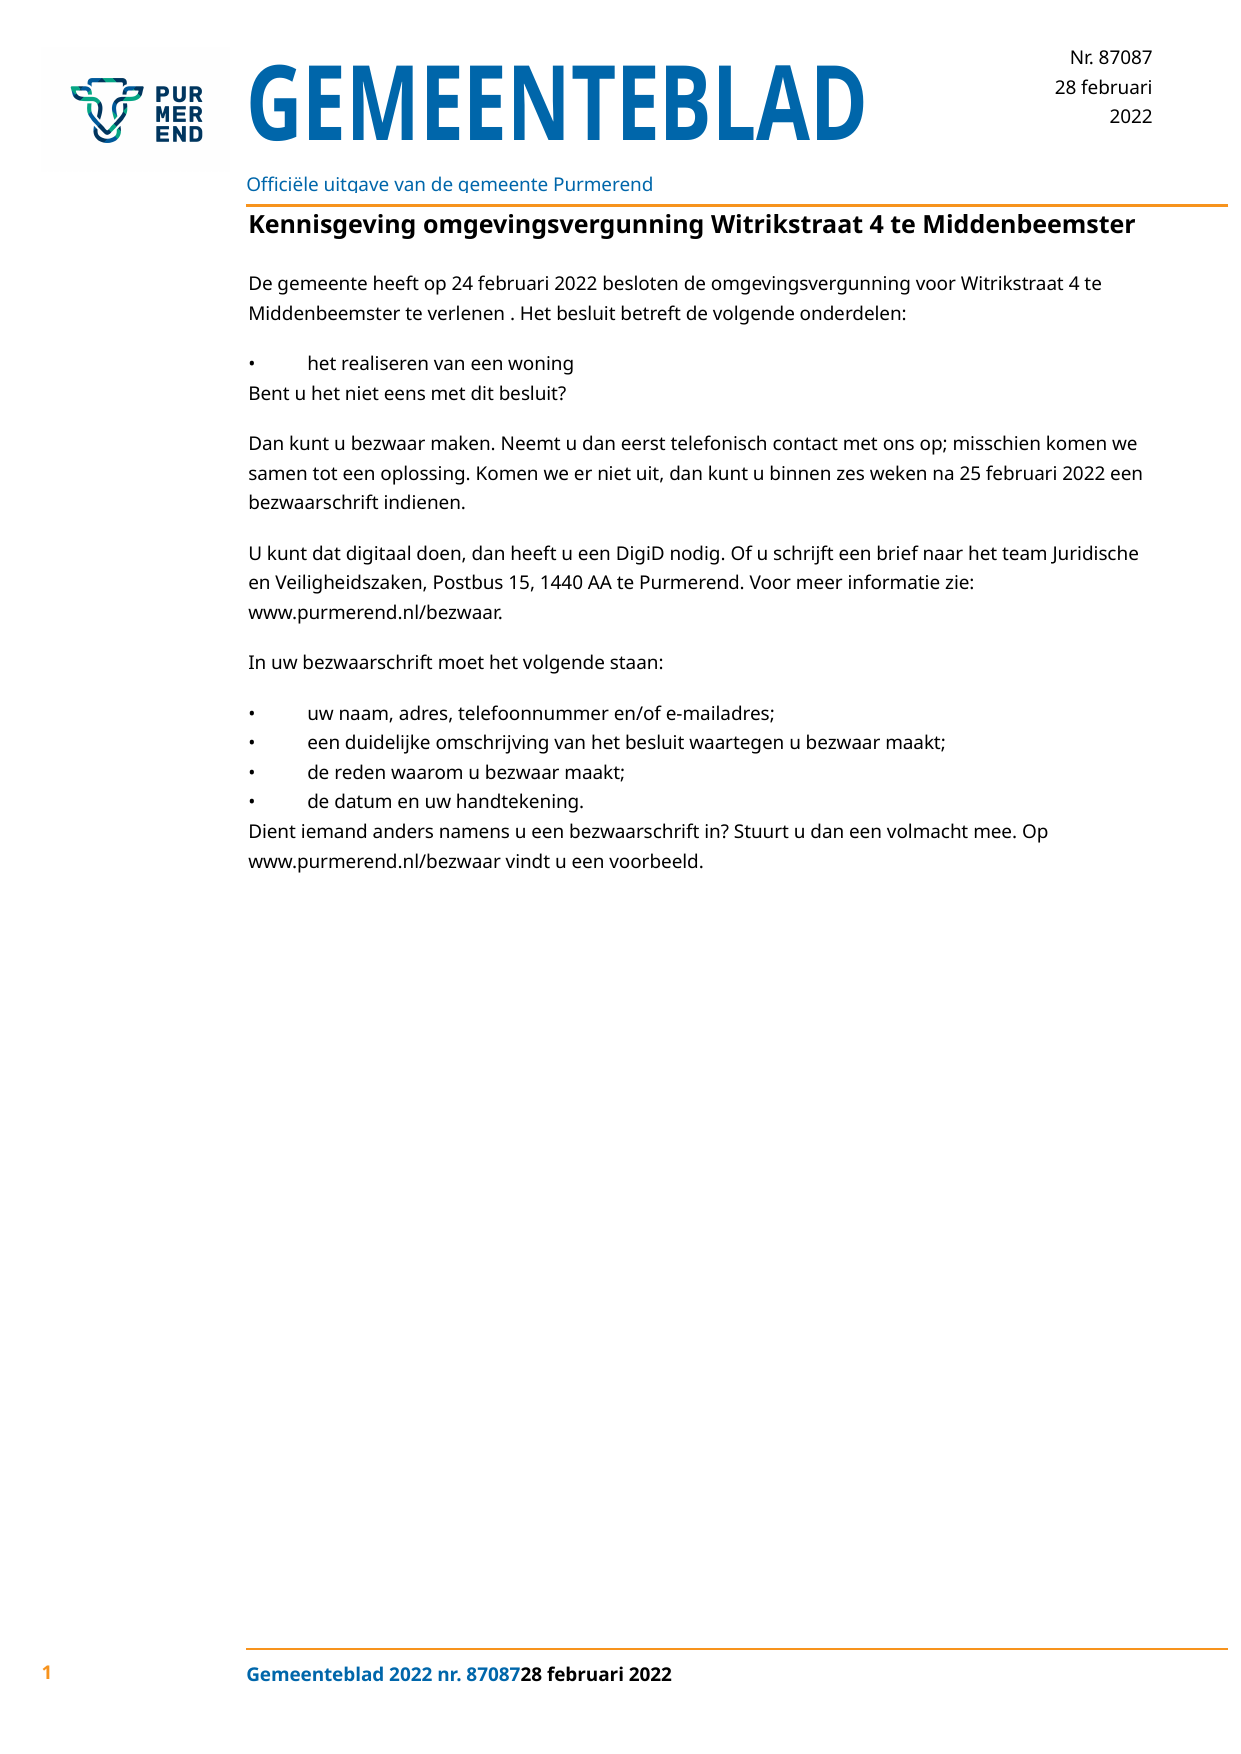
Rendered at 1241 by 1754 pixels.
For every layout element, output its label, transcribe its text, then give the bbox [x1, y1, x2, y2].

text U kunt dat digitaal doen, dan heeft u een DigiD nodig. Of u schrijft een brief naar het team Juridische en Veiligheidszaken, Postbus 15, 1440 AA te Purmerend. Voor meer informatie zie: www.purmerend.nl/bezwaar. [248, 540, 1152, 625]
text Kennisgeving omgevingsvergunning Witrikstraat 4 te Middenbeemster [248, 207, 1152, 241]
list de reden waarom u bezwaar maakt; [248, 759, 1152, 785]
text Bent u het niet eens met dit besluit? [248, 380, 1152, 406]
text In uw bezwaarschrift moet het volgende staan: [248, 649, 1152, 675]
text Dient iemand anders namens u een bezwaarschrift in? Stuurt u dan een volmacht mee. Op www.purmerend.nl/bezwaar vindt u een voorbeeld. [248, 818, 1152, 873]
list uw naam, adres, telefoonnummer en/of e-mailadres; [248, 700, 1152, 726]
list het realiseren van een woning [248, 350, 1152, 376]
list een duidelijke omschrijving van het besluit waartegen u bezwaar maakt; [248, 729, 1152, 755]
text Dan kunt u bezwaar maken. Neemt u dan eerst telefonisch contact met ons op; misschien komen we samen tot een oplossing. Komen we er niet uit, dan kunt u binnen zes weken na 25 februari 2022 een bezwaarschrift indienen. [248, 430, 1152, 515]
text De gemeente heeft op 24 februari 2022 besloten de omgevingsvergunning voor Witrikstraat 4 te Middenbeemster te verlenen . Het besluit betreft de volgende onderdelen: [248, 270, 1152, 326]
picture [41, 47, 231, 172]
list de datum en uw handtekening. [248, 789, 1152, 814]
